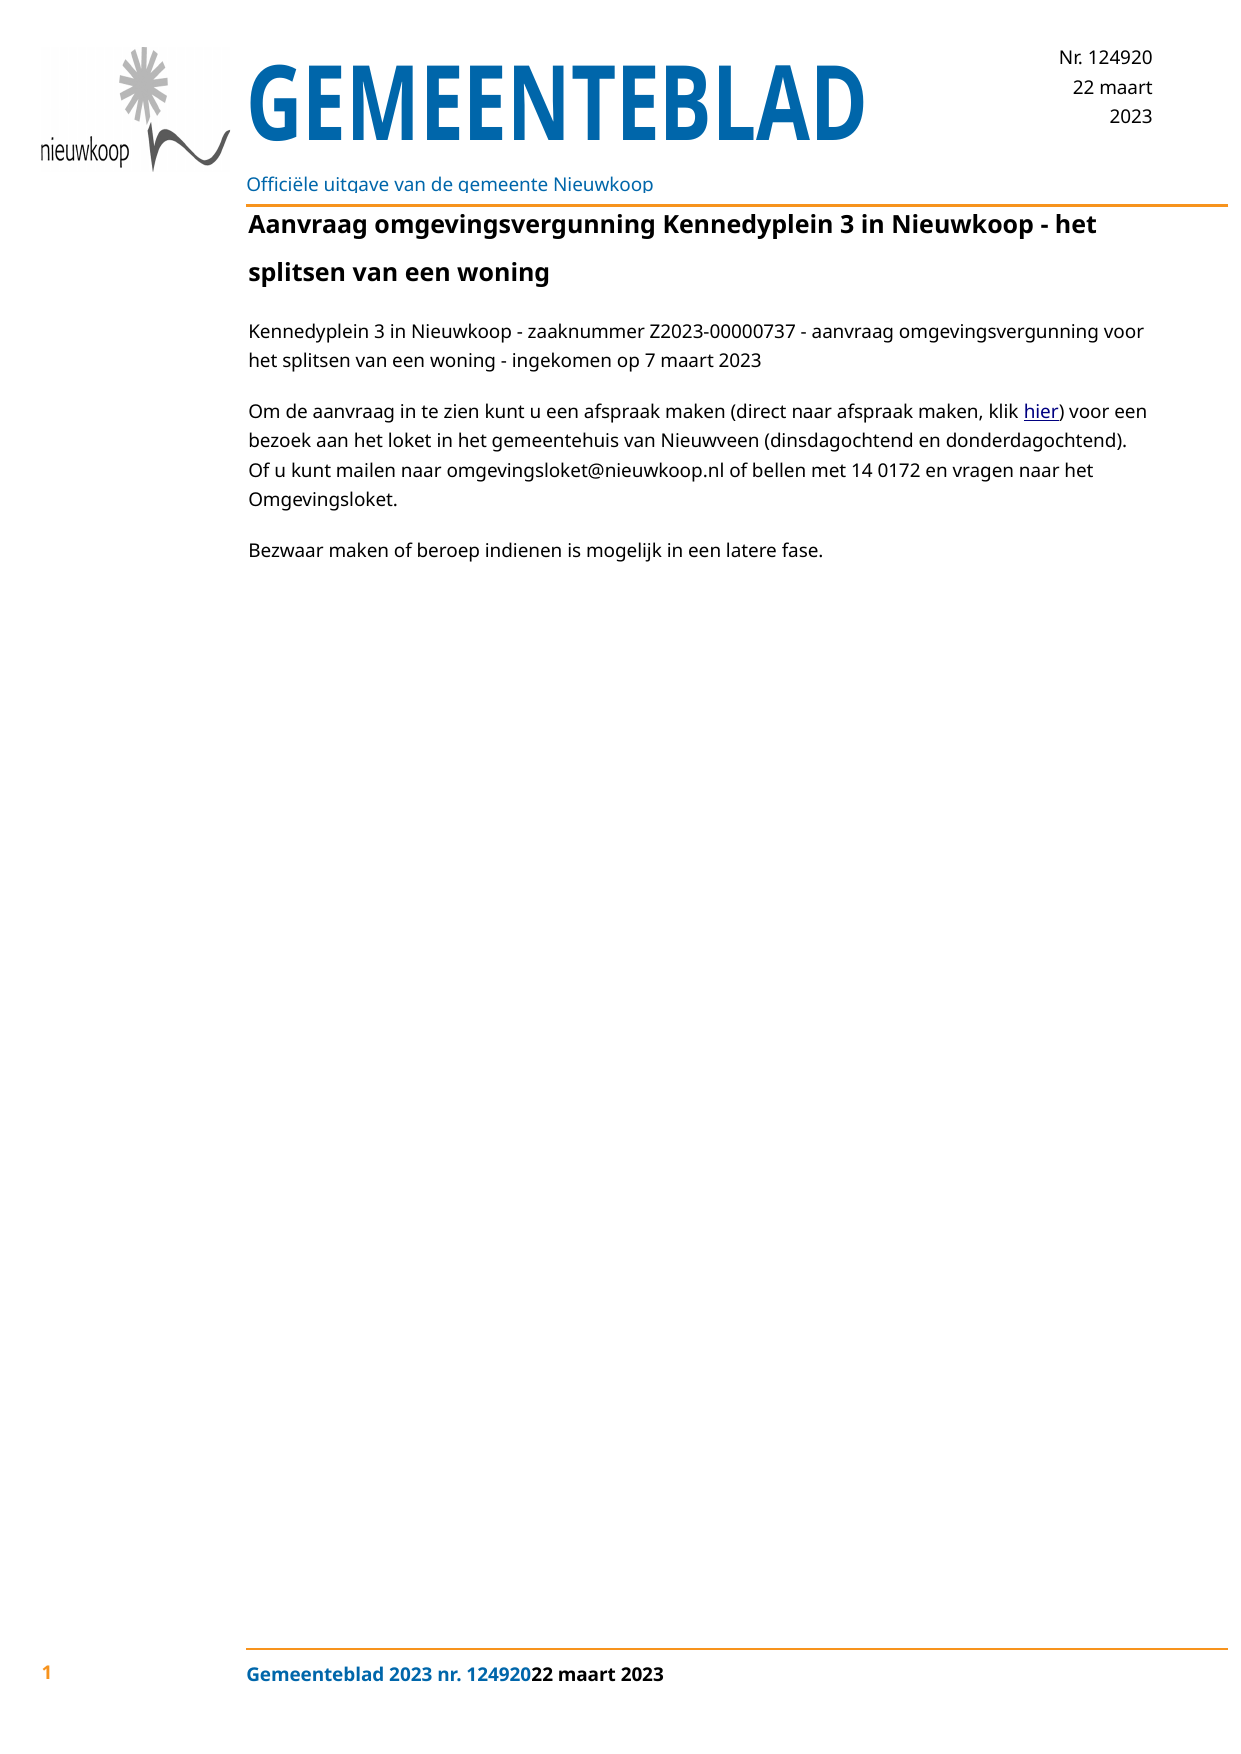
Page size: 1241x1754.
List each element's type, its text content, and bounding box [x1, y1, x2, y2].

text Kennedyplein 3 in Nieuwkoop - zaaknummer Z2023-00000737 - aanvraag omgevingsvergunning voor het splitsen van een woning - ingekomen op 7 maart 2023 [248, 318, 1152, 373]
text Bezwaar maken of beroep indienen is mogelijk in een latere fase. [248, 537, 1152, 563]
text Om de aanvraag in te zien kunt u een afspraak maken (direct naar afspraak maken, klik hier) voor een bezoek aan het loket in het gemeentehuis van Nieuwveen (dinsdagochtend en donderdagochtend). Of u kunt mailen naar omgevingsloket@nieuwkoop.nl of bellen met 14 0172 en vragen naar het Omgevingsloket. [248, 398, 1152, 512]
text Aanvraag omgevingsvergunning Kennedyplein 3 in Nieuwkoop - het splitsen van een woning [248, 207, 1152, 288]
picture [41, 47, 231, 172]
